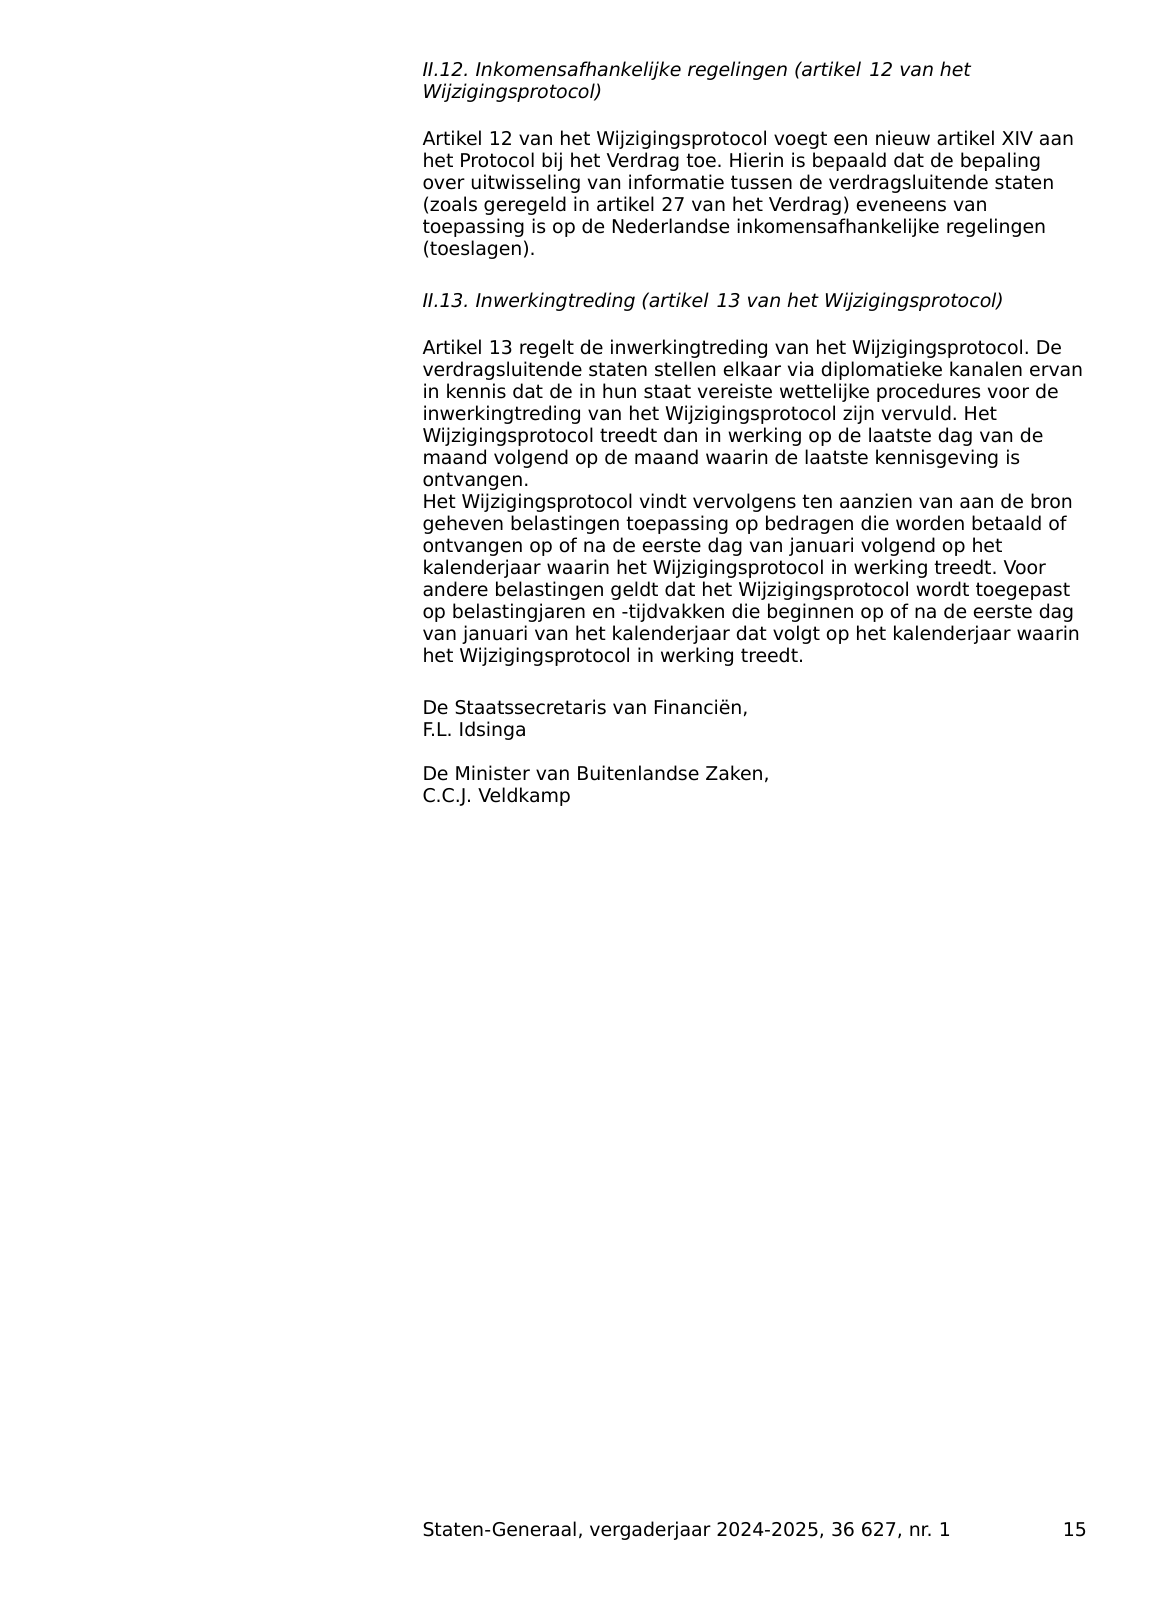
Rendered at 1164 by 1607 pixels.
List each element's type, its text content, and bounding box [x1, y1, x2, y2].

text De Minister van Buitenlandse Zaken, C.C.J. Veldkamp [422, 763, 1087, 807]
text Artikel 13 regelt de inwerkingtreding van het Wijzigingsprotocol. De verdragsluitende staten stellen elkaar via diplomatieke kanalen ervan in kennis dat de in hun staat vereiste wettelijke procedures voor de inwerkingtreding van het Wijzigingsprotocol zijn vervuld. Het Wijzigingsprotocol treedt dan in werking op de laatste dag van de maand volgend op de maand waarin de laatste kennisgeving is ontvangen. [422, 337, 1087, 491]
text Artikel 12 van het Wijzigingsprotocol voegt een nieuw artikel XIV aan het Protocol bij het Verdrag toe. Hierin is bepaald dat de bepaling over uitwisseling van informatie tussen de verdragsluitende staten (zoals geregeld in artikel 27 van het Verdrag) eveneens van toepassing is op de Nederlandse inkomensafhankelijke regelingen (toeslagen). [422, 128, 1087, 260]
text Het Wijzigingsprotocol vindt vervolgens ten aanzien van aan de bron geheven belastingen toepassing op bedragen die worden betaald of ontvangen op of na de eerste dag van januari volgend op het kalenderjaar waarin het Wijzigingsprotocol in werking treedt. Voor andere belastingen geldt dat het Wijzigingsprotocol wordt toegepast op belastingjaren en -tijdvakken die beginnen op of na de eerste dag van januari van het kalenderjaar dat volgt op het kalenderjaar waarin het Wijzigingsprotocol in werking treedt. [422, 491, 1087, 667]
subtitle II.12. Inkomensafhankelijke regelingen (artikel 12 van het Wijzigingsprotocol) [422, 59, 1087, 103]
subtitle II.13. Inwerkingtreding (artikel 13 van het Wijzigingsprotocol) [422, 290, 1087, 312]
text De Staatssecretaris van Financiën, F.L. Idsinga [422, 697, 1087, 741]
